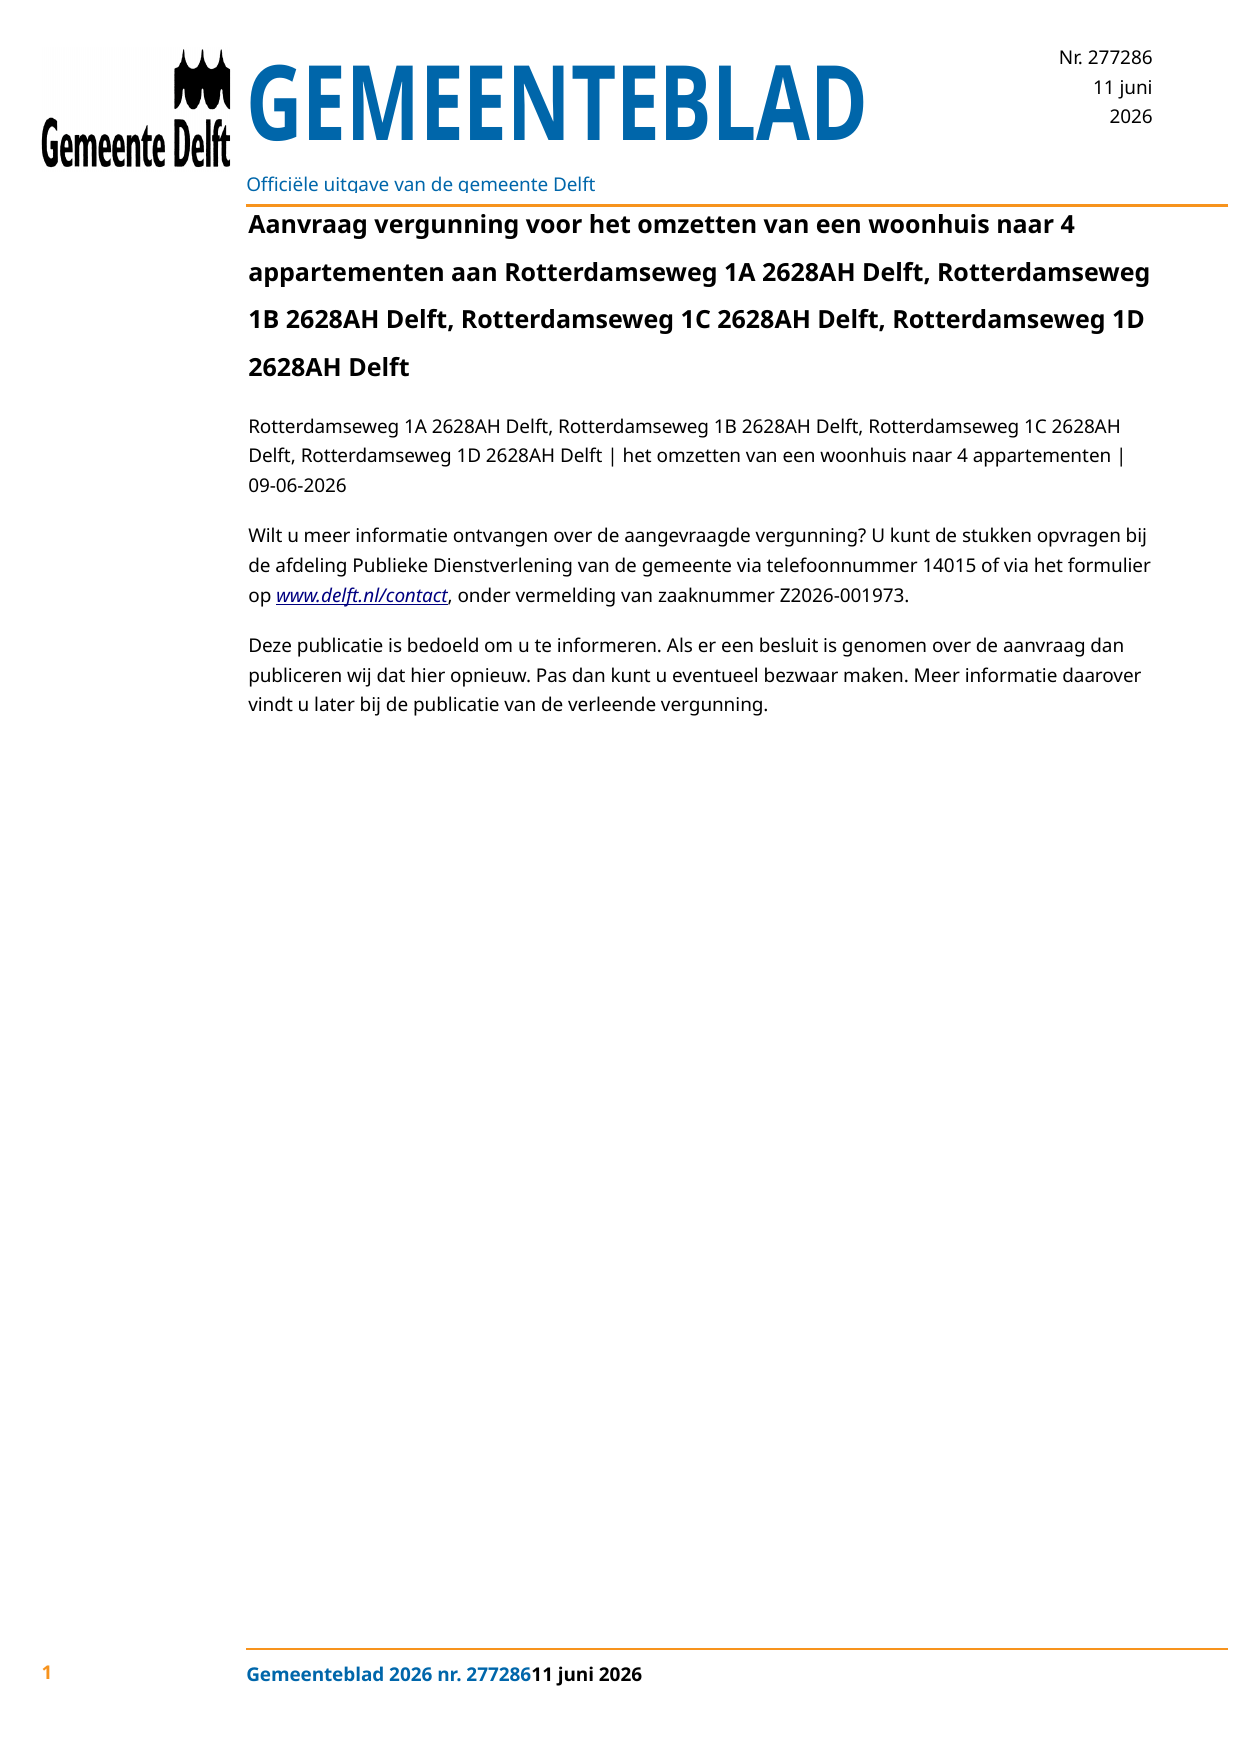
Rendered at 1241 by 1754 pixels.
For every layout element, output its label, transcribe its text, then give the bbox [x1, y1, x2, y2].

picture [41, 47, 231, 172]
text Wilt u meer informatie ontvangen over de aangevraagde vergunning? U kunt de stukken opvragen bij de afdeling Publieke Dienstverlening van de gemeente via telefoonnummer 14015 of via het formulier op www.delft.nl/contact, onder vermelding van zaaknummer Z2026-001973. [248, 523, 1152, 608]
text Rotterdamseweg 1A 2628AH Delft, Rotterdamseweg 1B 2628AH Delft, Rotterdamseweg 1C 2628AH Delft, Rotterdamseweg 1D 2628AH Delft | het omzetten van een woonhuis naar 4 appartementen | 09-06-2026 [248, 413, 1152, 498]
text Aanvraag vergunning voor het omzetten van een woonhuis naar 4 appartementen aan Rotterdamseweg 1A 2628AH Delft, Rotterdamseweg 1B 2628AH Delft, Rotterdamseweg 1C 2628AH Delft, Rotterdamseweg 1D 2628AH Delft [248, 207, 1152, 384]
text Deze publicatie is bedoeld om u te informeren. Als er een besluit is genomen over de aanvraag dan publiceren wij dat hier opnieuw. Pas dan kunt u eventueel bezwaar maken. Meer informatie daarover vindt u later bij de publicatie van de verleende vergunning. [248, 632, 1152, 717]
